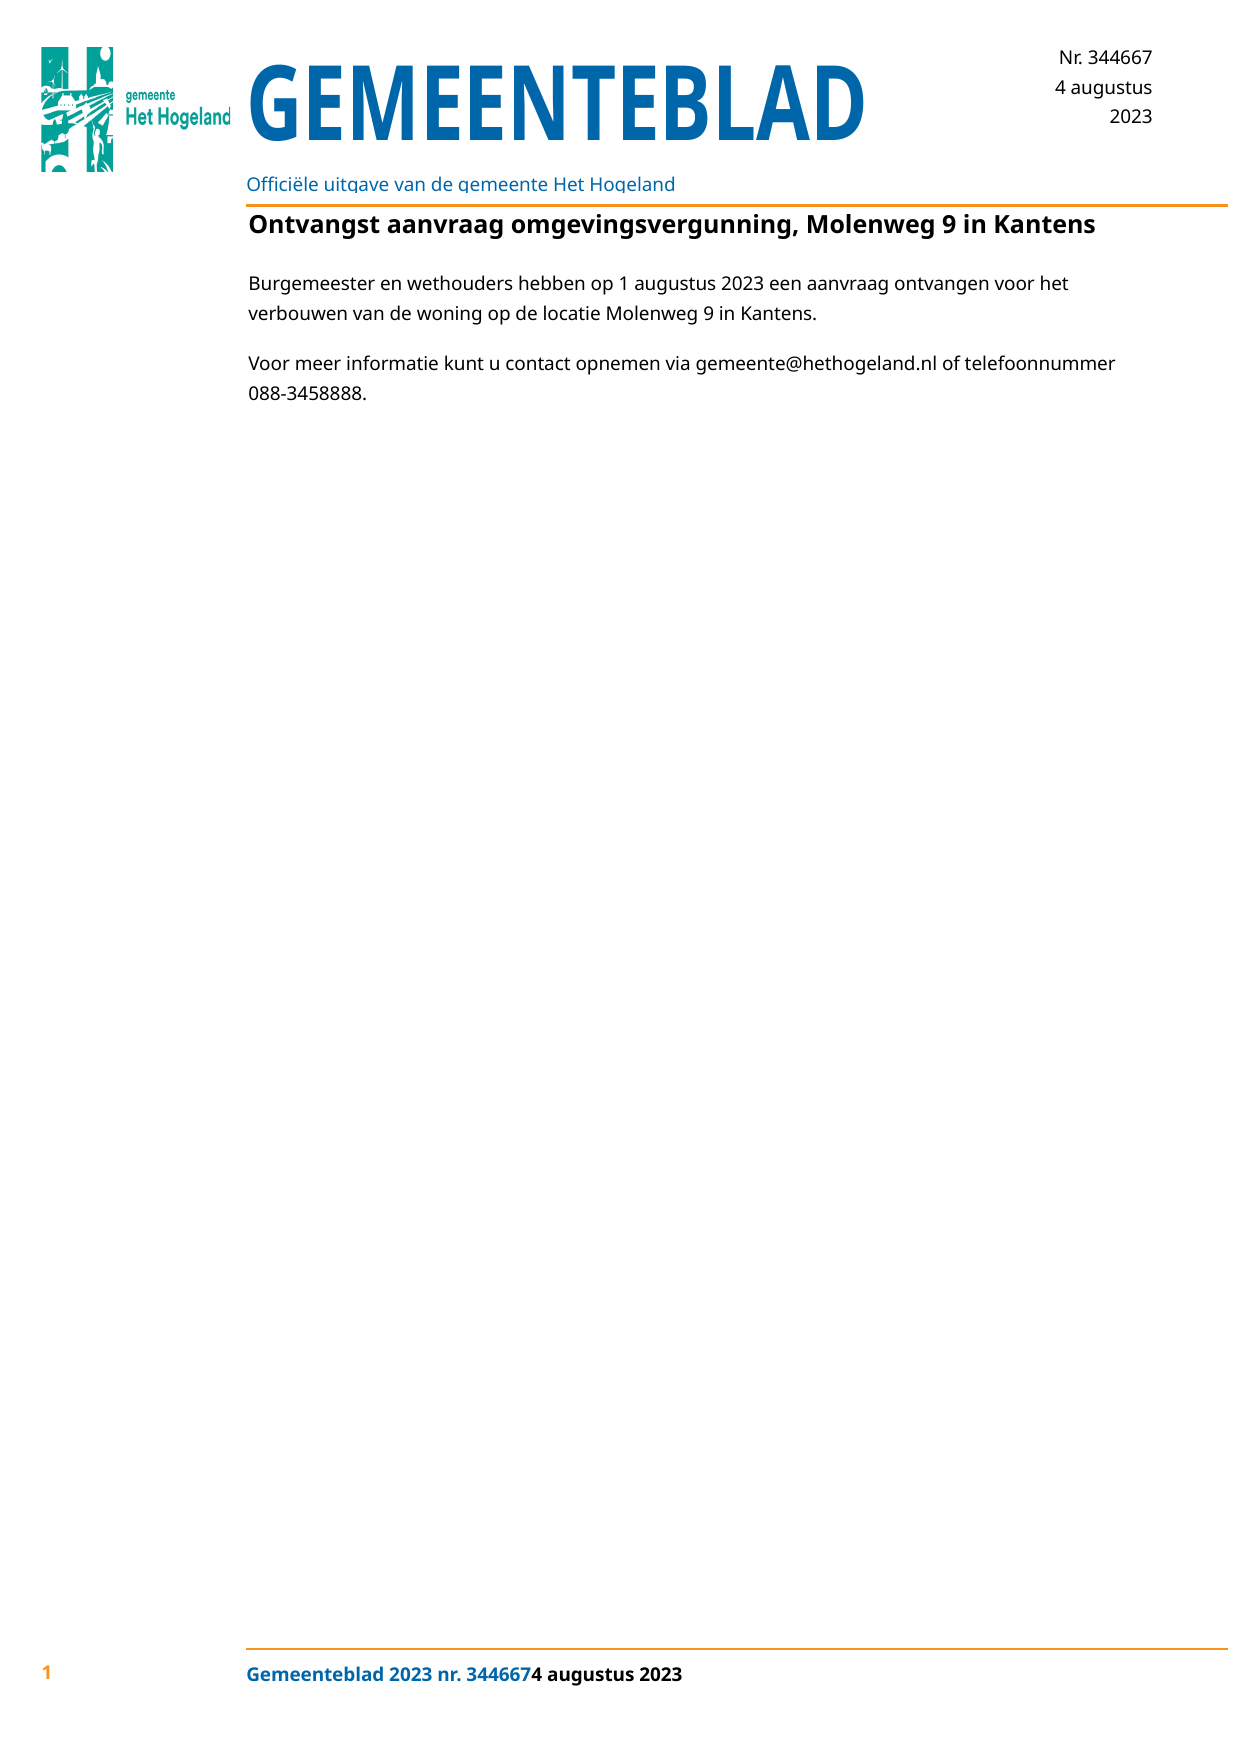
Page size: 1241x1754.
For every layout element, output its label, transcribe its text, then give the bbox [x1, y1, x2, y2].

text Ontvangst aanvraag omgevingsvergunning, Molenweg 9 in Kantens [248, 207, 1152, 241]
text Burgemeester en wethouders hebben op 1 augustus 2023 een aanvraag ontvangen voor het verbouwen van de woning op de locatie Molenweg 9 in Kantens. [248, 270, 1152, 326]
picture [41, 47, 231, 172]
text Voor meer informatie kunt u contact opnemen via gemeente@hethogeland.nl of telefoonnummer 088-3458888. [248, 350, 1152, 406]
